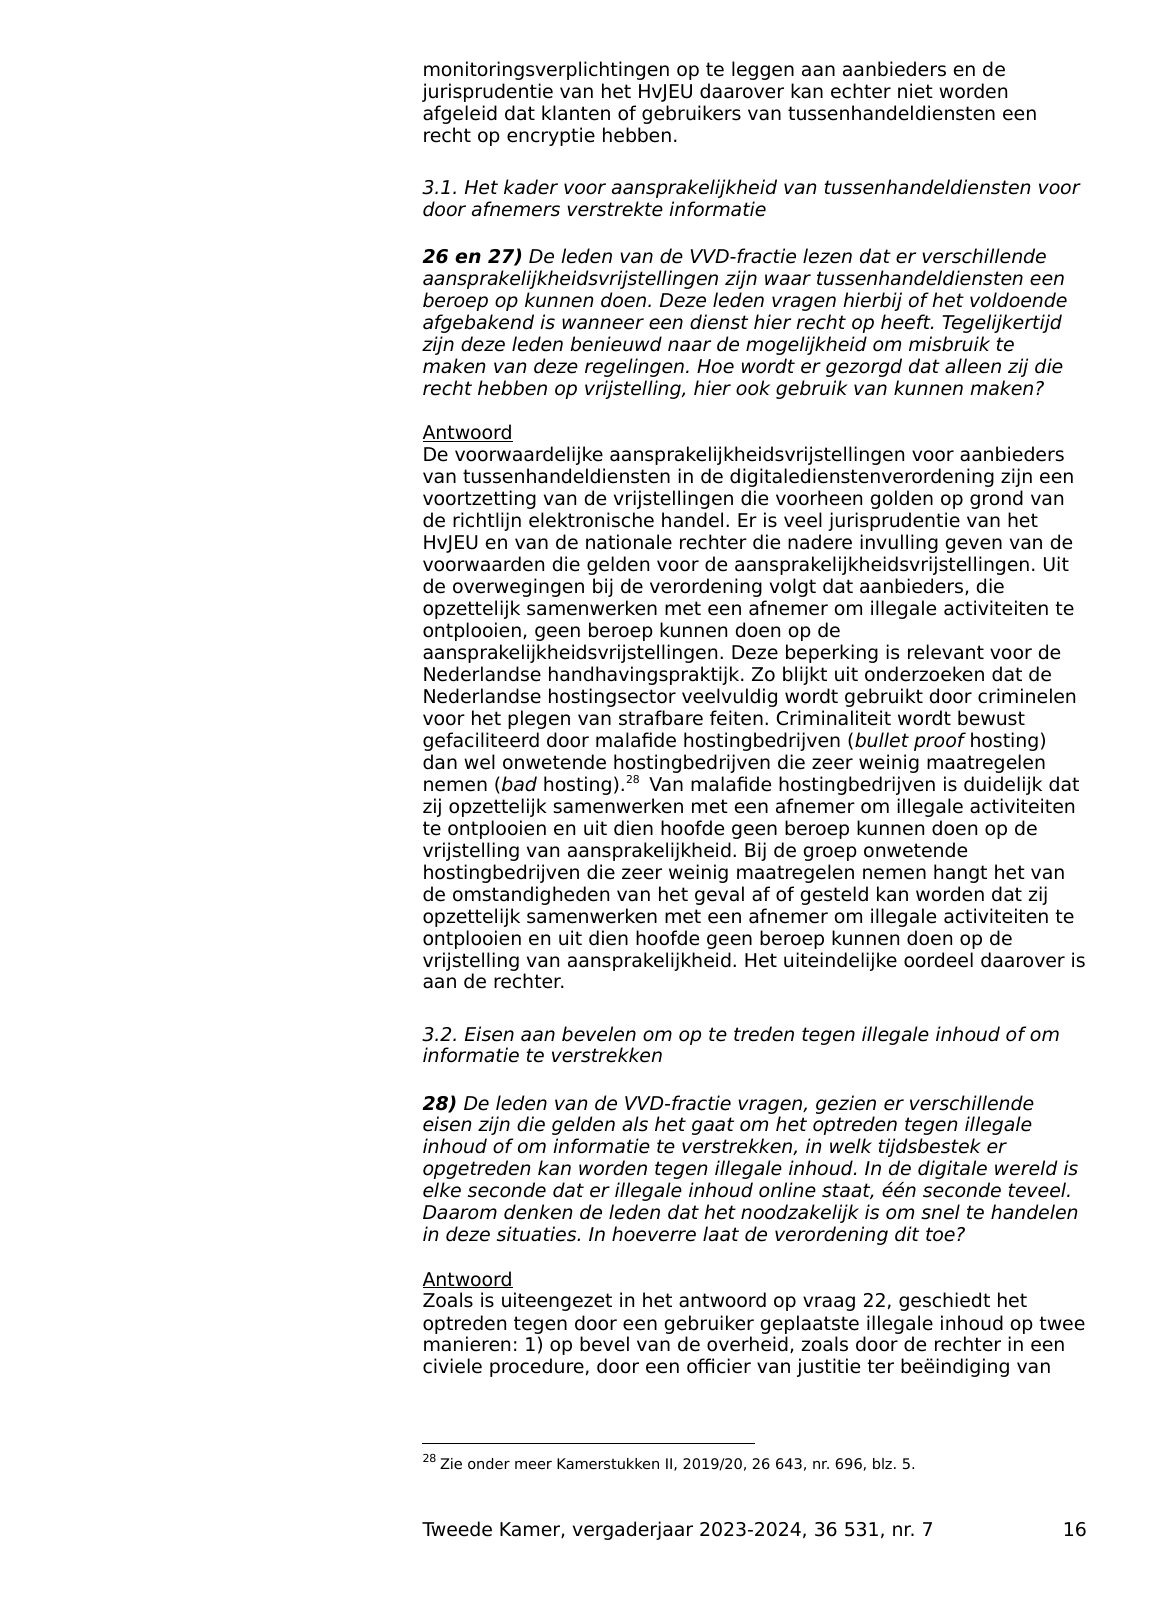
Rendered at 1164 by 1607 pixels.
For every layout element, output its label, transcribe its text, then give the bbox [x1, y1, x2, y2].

subtitle 3.1. Het kader voor aansprakelijkheid van tussenhandeldiensten voor door afnemers verstrekte informatie [422, 177, 1087, 221]
text Antwoord [422, 1268, 1087, 1290]
text Zie onder meer Kamerstukken II, 2019/20, 26 643, nr. 696, blz. 5. [422, 1452, 1087, 1474]
text monitoringsverplichtingen op te leggen aan aanbieders en de jurisprudentie van het HvJEU daarover kan echter niet worden afgeleid dat klanten of gebruikers van tussenhandeldiensten een recht op encryptie hebben. [422, 59, 1087, 147]
text 28) De leden van de VVD-fractie vragen, gezien er verschillende eisen zijn die gelden als het gaat om het optreden tegen illegale inhoud of om informatie te verstrekken, in welk tijdsbestek er opgetreden kan worden tegen illegale inhoud. In de digitale wereld is elke seconde dat er illegale inhoud online staat, één seconde teveel. Daarom denken de leden dat het noodzakelijk is om snel te handelen in deze situaties. In hoeverre laat de verordening dit toe? [422, 1092, 1087, 1246]
text 26 en 27) De leden van de VVD-fractie lezen dat er verschillende aansprakelijkheidsvrijstellingen zijn waar tussenhandeldiensten een beroep op kunnen doen. Deze leden vragen hierbij of het voldoende afgebakend is wanneer een dienst hier recht op heeft. Tegelijkertijd zijn deze leden benieuwd naar de mogelijkheid om misbruik te maken van deze regelingen. Hoe wordt er gezorgd dat alleen zij die recht hebben op vrijstelling, hier ook gebruik van kunnen maken? [422, 246, 1087, 400]
text Antwoord [422, 422, 1087, 444]
text De voorwaardelijke aansprakelijkheidsvrijstellingen voor aanbieders van tussenhandeldiensten in de digitaledienstenverordening zijn een voortzetting van de vrijstellingen die voorheen golden op grond van de richtlijn elektronische handel. Er is veel jurisprudentie van het HvJEU en van de nationale rechter die nadere invulling geven van de voorwaarden die gelden voor de aansprakelijkheidsvrijstellingen. Uit de overwegingen bij de verordening volgt dat aanbieders, die opzettelijk samenwerken met een afnemer om illegale activiteiten te ontplooien, geen beroep kunnen doen op de aansprakelijkheidsvrijstellingen. Deze beperking is relevant voor de Nederlandse handhavingspraktijk. Zo blijkt uit onderzoeken dat de Nederlandse hostingsector veelvuldig wordt gebruikt door criminelen voor het plegen van strafbare feiten. Criminaliteit wordt bewust gefaciliteerd door malafide hostingbedrijven (bullet proof hosting) dan wel onwetende hostingbedrijven die zeer weinig maatregelen nemen (bad hosting). Van malafide hostingbedrijven is duidelijk dat zij opzettelijk samenwerken met een afnemer om illegale activiteiten te ontplooien en uit dien hoofde geen beroep kunnen doen op de vrijstelling van aansprakelijkheid. Bij de groep onwetende hostingbedrijven die zeer weinig maatregelen nemen hangt het van de omstandigheden van het geval af of gesteld kan worden dat zij opzettelijk samenwerken met een afnemer om illegale activiteiten te ontplooien en uit dien hoofde geen beroep kunnen doen op de vrijstelling van aansprakelijkheid. Het uiteindelijke oordeel daarover is aan de rechter. [422, 444, 1087, 993]
text Zoals is uiteengezet in het antwoord op vraag 22, geschiedt het optreden tegen door een gebruiker geplaatste illegale inhoud op twee manieren: 1) op bevel van de overheid, zoals door de rechter in een civiele procedure, door een officier van justitie ter beëindiging van [422, 1290, 1087, 1378]
subtitle 3.2. Eisen aan bevelen om op te treden tegen illegale inhoud of om informatie te verstrekken [422, 1023, 1087, 1067]
